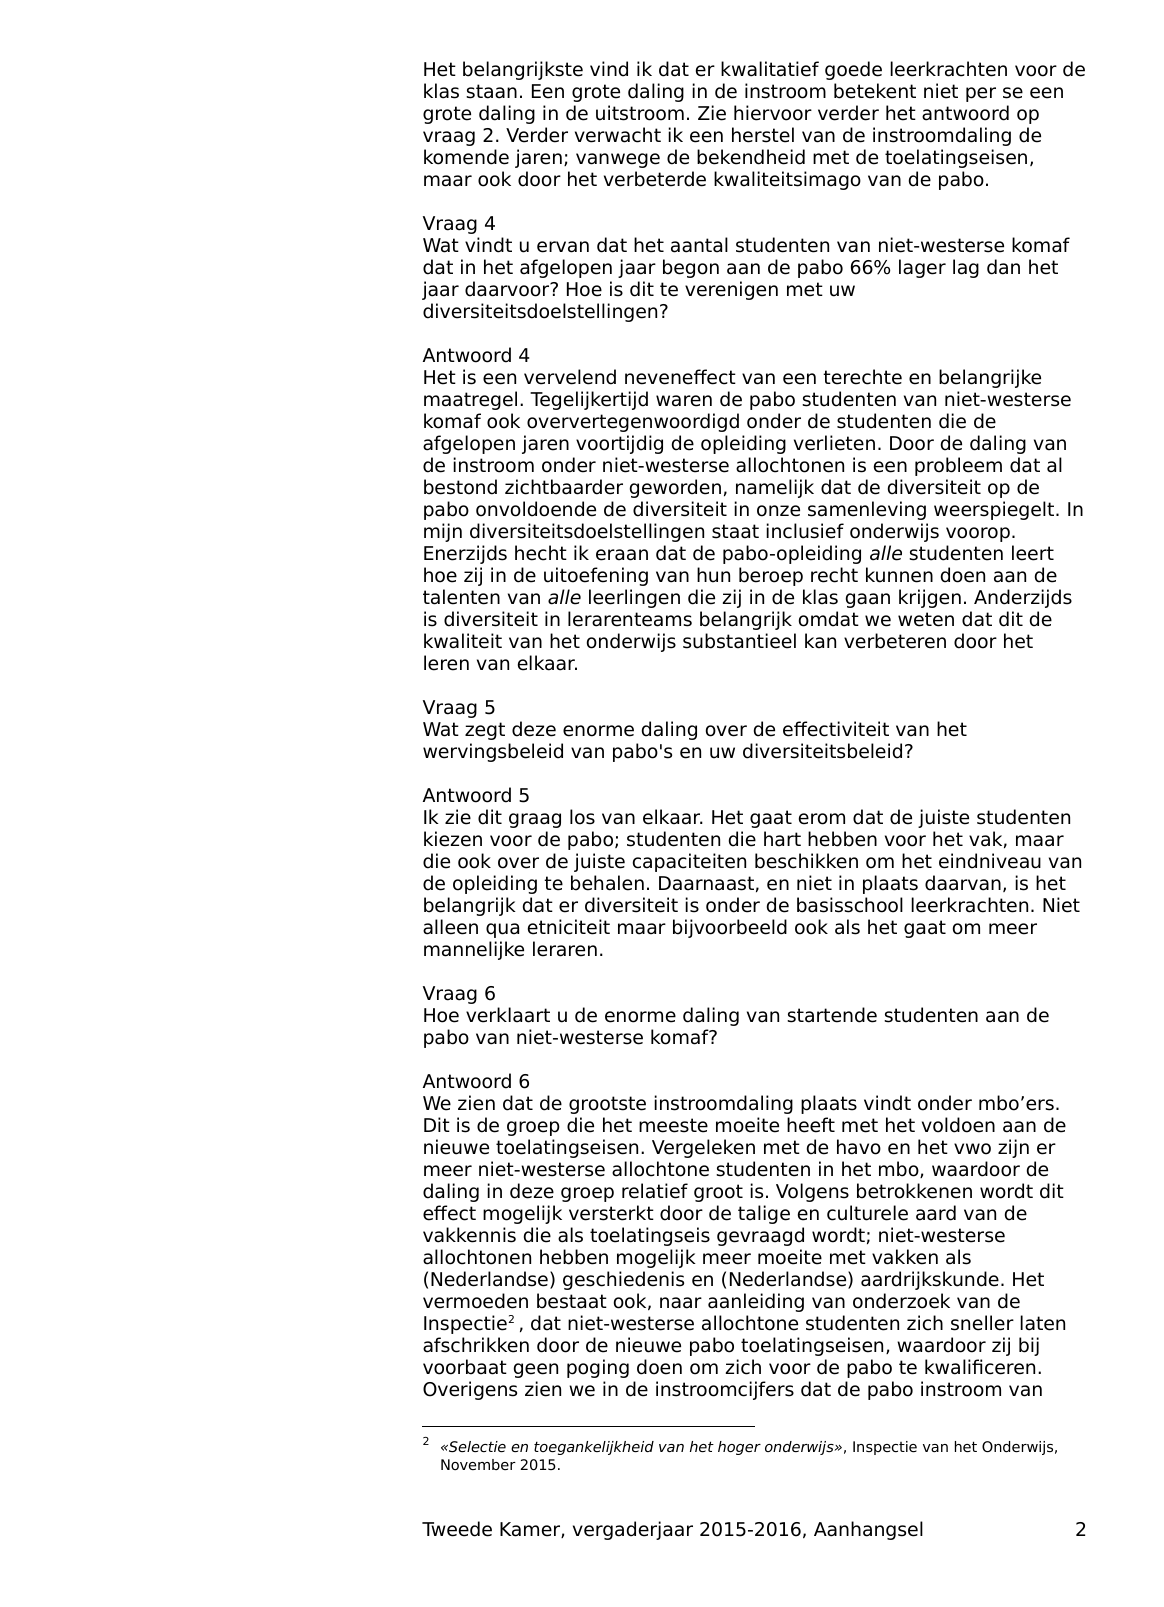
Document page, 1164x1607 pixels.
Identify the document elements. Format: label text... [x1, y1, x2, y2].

text Ik zie dit graag los van elkaar. Het gaat erom dat de juiste studenten kiezen voor de pabo; studenten die hart hebben voor het vak, maar die ook over de juiste capaciteiten beschikken om het eindniveau van de opleiding te behalen. Daarnaast, en niet in plaats daarvan, is het belangrijk dat er diversiteit is onder de basisschool leerkrachten. Niet alleen qua etniciteit maar bijvoorbeeld ook als het gaat om meer mannelijke leraren. [422, 807, 1087, 961]
text Wat zegt deze enorme daling over de effectiviteit van het wervingsbeleid van pabo's en uw diversiteitsbeleid? [422, 719, 1087, 763]
text Antwoord 4 [422, 345, 1087, 367]
text Vraag 4 [422, 213, 1087, 235]
text Antwoord 6 [422, 1071, 1087, 1093]
text «Selectie en toegankelijkheid van het hoger onderwijs», Inspectie van het Onderwijs, November 2015. [422, 1435, 1087, 1474]
text We zien dat de grootste instroomdaling plaats vindt onder mbo’ers. Dit is de groep die het meeste moeite heeft met het voldoen aan de nieuwe toelatingseisen. Vergeleken met de havo en het vwo zijn er meer niet-westerse allochtone studenten in het mbo, waardoor de daling in deze groep relatief groot is. Volgens betrokkenen wordt dit effect mogelijk versterkt door de talige en culturele aard van de vakkennis die als toelatingseis gevraagd wordt; niet-westerse allochtonen hebben mogelijk meer moeite met vakken als (Nederlandse) geschiedenis en (Nederlandse) aardrijkskunde. Het vermoeden bestaat ook, naar aanleiding van onderzoek van de Inspectie, dat niet-westerse allochtone studenten zich sneller laten afschrikken door de nieuwe pabo toelatingseisen, waardoor zij bij voorbaat geen poging doen om zich voor de pabo te kwalificeren. Overigens zien we in de instroomcijfers dat de pabo instroom van [422, 1093, 1087, 1401]
text Het is een vervelend neveneffect van een terechte en belangrijke maatregel. Tegelijkertijd waren de pabo studenten van niet-westerse komaf ook oververtegenwoordigd onder de studenten die de afgelopen jaren voortijdig de opleiding verlieten. Door de daling van de instroom onder niet-westerse allochtonen is een probleem dat al bestond zichtbaarder geworden, namelijk dat de diversiteit op de pabo onvoldoende de diversiteit in onze samenleving weerspiegelt. In mijn diversiteitsdoelstellingen staat inclusief onderwijs voorop. Enerzijds hecht ik eraan dat de pabo-opleiding alle studenten leert hoe zij in de uitoefening van hun beroep recht kunnen doen aan de talenten van alle leerlingen die zij in de klas gaan krijgen. Anderzijds is diversiteit in lerarenteams belangrijk omdat we weten dat dit de kwaliteit van het onderwijs substantieel kan verbeteren door het leren van elkaar. [422, 367, 1087, 675]
text Antwoord 5 [422, 785, 1087, 807]
text Het belangrijkste vind ik dat er kwalitatief goede leerkrachten voor de klas staan. Een grote daling in de instroom betekent niet per se een grote daling in de uitstroom. Zie hiervoor verder het antwoord op vraag 2. Verder verwacht ik een herstel van de instroomdaling de komende jaren; vanwege de bekendheid met de toelatingseisen, maar ook door het verbeterde kwaliteitsimago van de pabo. [422, 59, 1087, 191]
text Vraag 6 [422, 983, 1087, 1005]
text Hoe verklaart u de enorme daling van startende studenten aan de pabo van niet-westerse komaf? [422, 1005, 1087, 1049]
text Wat vindt u ervan dat het aantal studenten van niet-westerse komaf dat in het afgelopen jaar begon aan de pabo 66% lager lag dan het jaar daarvoor? Hoe is dit te verenigen met uw diversiteitsdoelstellingen? [422, 235, 1087, 323]
text Vraag 5 [422, 697, 1087, 719]
